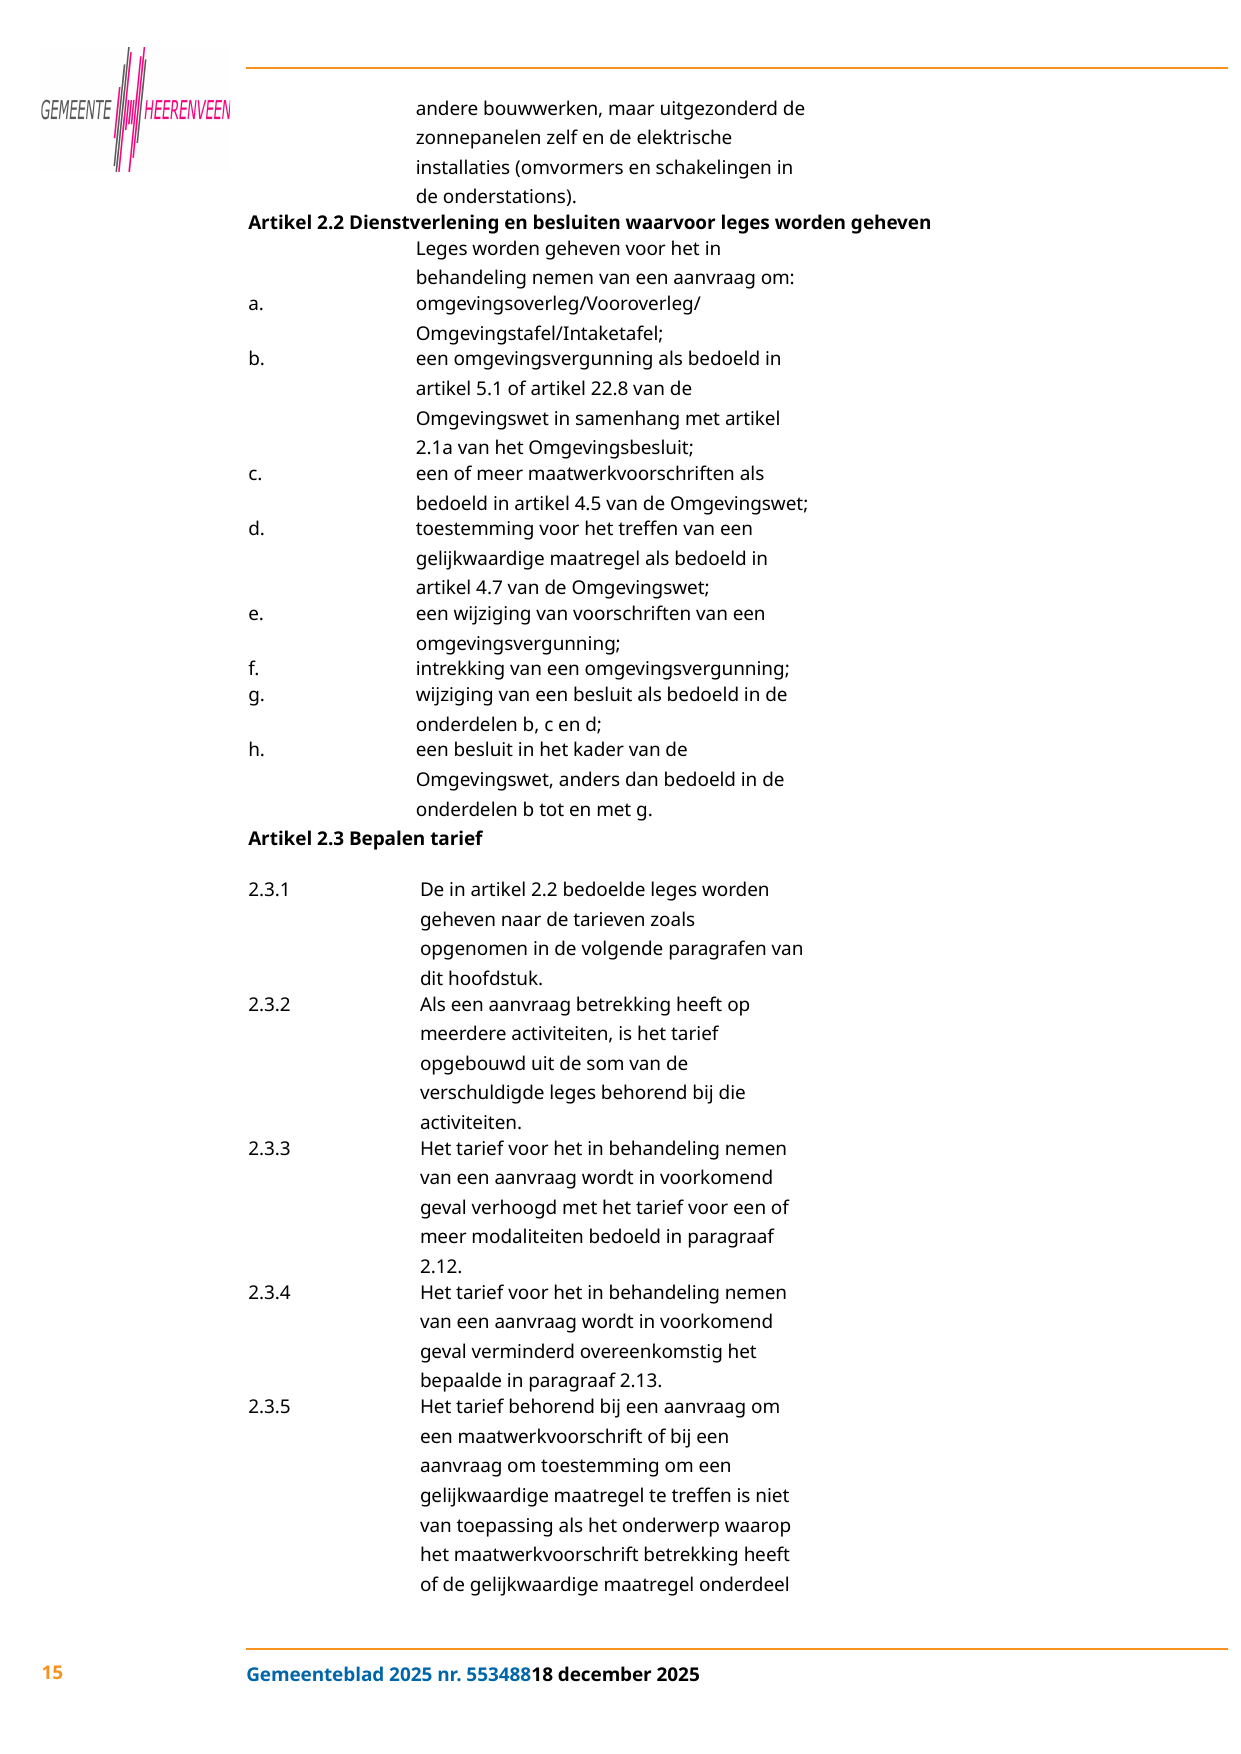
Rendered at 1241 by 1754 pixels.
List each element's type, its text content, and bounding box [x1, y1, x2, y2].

table_cell Leges worden geheven voor het in behandeling nemen van een aanvraag om: [416, 235, 816, 290]
table_cell Als een aanvraag betrekking heeft op meerdere activiteiten, is het tarief opgebouwd uit de som van de verschuldigde leges behorend bij die activiteiten. [420, 991, 808, 1135]
table_cell een besluit in het kader van de Omgevingswet, anders dan bedoeld in de onderdelen b tot en met g. [416, 737, 816, 822]
table_cell [984, 460, 1152, 515]
table_cell [808, 1135, 980, 1279]
table_cell 2.3.5 [248, 1394, 420, 1597]
table_cell [984, 290, 1152, 346]
table_cell [980, 1279, 1152, 1393]
table_cell [248, 851, 420, 876]
table_cell [248, 235, 416, 290]
table_cell [420, 851, 808, 876]
picture [41, 47, 231, 172]
table_cell [808, 876, 980, 991]
table_cell [816, 290, 984, 346]
table_cell [984, 515, 1152, 600]
table_cell omgevingsoverleg/Vooroverleg/Omgevingstafel/Intaketafel; [416, 290, 816, 346]
table_cell [816, 95, 984, 209]
table_cell Het tarief voor het in behandeling nemen van een aanvraag wordt in voorkomend geval verminderd overeenkomstig het bepaalde in paragraaf 2.13. [420, 1279, 808, 1393]
table_cell intrekking van een omgevingsvergunning; [416, 656, 816, 681]
table_cell [816, 656, 984, 681]
table_cell [984, 346, 1152, 460]
table_cell d. [248, 515, 416, 600]
table_cell 2.3.3 [248, 1135, 420, 1279]
table_cell [808, 991, 980, 1135]
table_cell [984, 235, 1152, 290]
table_cell c. [248, 460, 416, 515]
table_cell [984, 737, 1152, 822]
table_cell [816, 460, 984, 515]
table_cell [984, 681, 1152, 737]
table_cell [984, 600, 1152, 656]
table_cell toestemming voor het treffen van een gelijkwaardige maatregel als bedoeld in artikel 4.7 van de Omgevingswet; [416, 515, 816, 600]
table_cell [980, 876, 1152, 991]
table_cell 2.3.4 [248, 1279, 420, 1393]
table_cell een omgevingsvergunning als bedoeld in artikel 5.1 of artikel 22.8 van de Omgevingswet in samenhang met artikel 2.1a van het Omgevingsbesluit; [416, 346, 816, 460]
table_cell [808, 1394, 980, 1597]
table_cell g. [248, 681, 416, 737]
table_cell [984, 95, 1152, 209]
table_cell andere bouwwerken, maar uitgezonderd de zonnepanelen zelf en de elektrische installaties (omvormers en schakelingen in de onderstations). [416, 95, 816, 209]
table_cell [816, 681, 984, 737]
table_cell h. [248, 737, 416, 822]
table_cell [980, 991, 1152, 1135]
table_cell Het tarief voor het in behandeling nemen van een aanvraag wordt in voorkomend geval verhoogd met het tarief voor een of meer modaliteiten bedoeld in paragraaf 2.12. [420, 1135, 808, 1279]
table_cell [816, 600, 984, 656]
table_cell [984, 656, 1152, 681]
table_cell Het tarief behorend bij een aanvraag om een maatwerkvoorschrift of bij een aanvraag om toestemming om een gelijkwaardige maatregel te treffen is niet van toepassing als het onderwerp waarop het maatwerkvoorschrift betrekking heeft of de gelijkwaardige maatregel onderdeel [420, 1394, 808, 1597]
table_cell f. [248, 656, 416, 681]
table_cell 2.3.2 [248, 991, 420, 1135]
table_cell [980, 1394, 1152, 1597]
table_cell [980, 851, 1152, 876]
table_cell De in artikel 2.2 bedoelde leges worden geheven naar de tarieven zoals opgenomen in de volgende paragrafen van dit hoofdstuk. [420, 876, 808, 991]
table_cell [980, 1135, 1152, 1279]
table_cell [248, 95, 416, 209]
table_cell [816, 235, 984, 290]
table_cell 2.3.1 [248, 876, 420, 991]
table_cell b. [248, 346, 416, 460]
table_cell e. [248, 600, 416, 656]
table_header Artikel 2.3 Bepalen tarief [248, 825, 980, 851]
table_cell [808, 851, 980, 876]
table_cell wijziging van een besluit als bedoeld in de onderdelen b, c en d; [416, 681, 816, 737]
table_cell een of meer maatwerkvoorschriften als bedoeld in artikel 4.5 van de Omgevingswet; [416, 460, 816, 515]
table_cell a. [248, 290, 416, 346]
table_cell [816, 515, 984, 600]
table_cell Artikel 2.2 Dienstverlening en besluiten waarvoor leges worden geheven [248, 209, 984, 235]
table_cell een wijziging van voorschriften van een omgevingsvergunning; [416, 600, 816, 656]
table_cell [816, 737, 984, 822]
table_cell [816, 346, 984, 460]
table_cell [808, 1279, 980, 1393]
